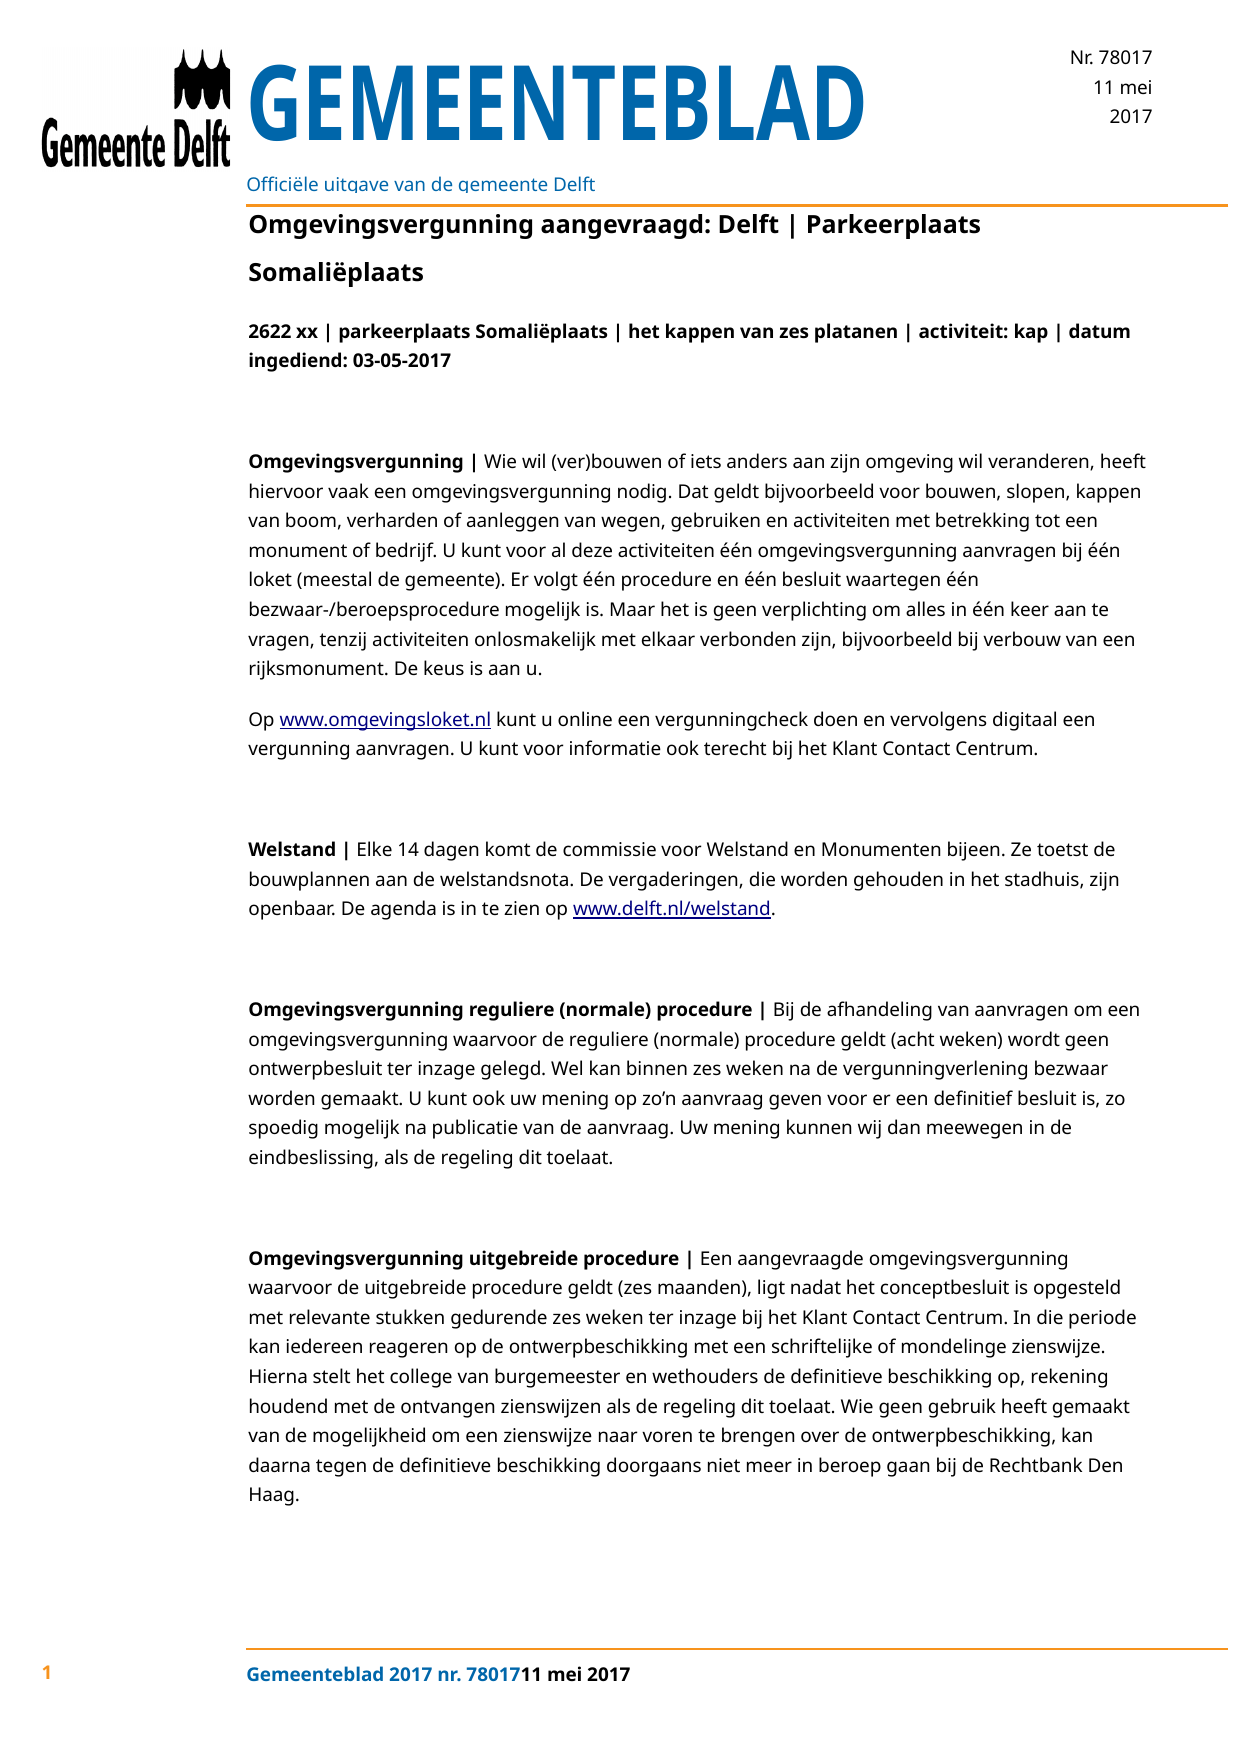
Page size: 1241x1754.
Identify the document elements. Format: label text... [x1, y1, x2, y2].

text Omgevingsvergunning aangevraagd: Delft | Parkeerplaats Somaliëplaats [248, 207, 1152, 288]
text Welstand | Elke 14 dagen komt de commissie voor Welstand en Monumenten bijeen. Ze toetst de bouwplannen aan de welstandsnota. De vergaderingen, die worden gehouden in het stadhuis, zijn openbaar. De agenda is in te zien op www.delft.nl/welstand. [248, 836, 1152, 921]
text Op www.omgevingsloket.nl kunt u online een vergunningcheck doen en vervolgens digitaal een vergunning aanvragen. U kunt voor informatie ook terecht bij het Klant Contact Centrum. [248, 706, 1152, 761]
picture [41, 47, 231, 172]
text Omgevingsvergunning | Wie wil (ver)bouwen of iets anders aan zijn omgeving wil veranderen, heeft hiervoor vaak een omgevingsvergunning nodig. Dat geldt bijvoorbeeld voor bouwen, slopen, kappen van boom, verharden of aanleggen van wegen, gebruiken en activiteiten met betrekking tot een monument of bedrijf. U kunt voor al deze activiteiten één omgevingsvergunning aanvragen bij één loket (meestal de gemeente). Er volgt één procedure en één besluit waartegen één bezwaar-/beroepsprocedure mogelijk is. Maar het is geen verplichting om alles in één keer aan te vragen, tenzij activiteiten onlosmakelijk met elkaar verbonden zijn, bijvoorbeeld bij verbouw van een rijksmonument. De keus is aan u. [248, 448, 1152, 681]
text Omgevingsvergunning uitgebreide procedure | Een aangevraagde omgevingsvergunning waarvoor de uitgebreide procedure geldt (zes maanden), ligt nadat het conceptbesluit is opgesteld met relevante stukken gedurende zes weken ter inzage bij het Klant Contact Centrum. In die periode kan iedereen reageren op de ontwerpbeschikking met een schriftelijke of mondelinge zienswijze. Hierna stelt het college van burgemeester en wethouders de definitieve beschikking op, rekening houdend met de ontvangen zienswijzen als de regeling dit toelaat. Wie geen gebruik heeft gemaakt van de mogelijkheid om een zienswijze naar voren te brengen over de ontwerpbeschikking, kan daarna tegen de definitieve beschikking doorgaans niet meer in beroep gaan bij de Rechtbank Den Haag. [248, 1245, 1152, 1507]
text Omgevingsvergunning reguliere (normale) procedure | Bij de afhandeling van aanvragen om een omgevingsvergunning waarvoor de reguliere (normale) procedure geldt (acht weken) wordt geen ontwerpbesluit ter inzage gelegd. Wel kan binnen zes weken na de vergunningverlening bezwaar worden gemaakt. U kunt ook uw mening op zo’n aanvraag geven voor er een definitief besluit is, zo spoedig mogelijk na publicatie van de aanvraag. Uw mening kunnen wij dan meewegen in de eindbeslissing, als de regeling dit toelaat. [248, 996, 1152, 1170]
text 2622 xx | parkeerplaats Somaliëplaats | het kappen van zes platanen | activiteit: kap | datum ingediend: 03-05-2017 [248, 318, 1152, 373]
